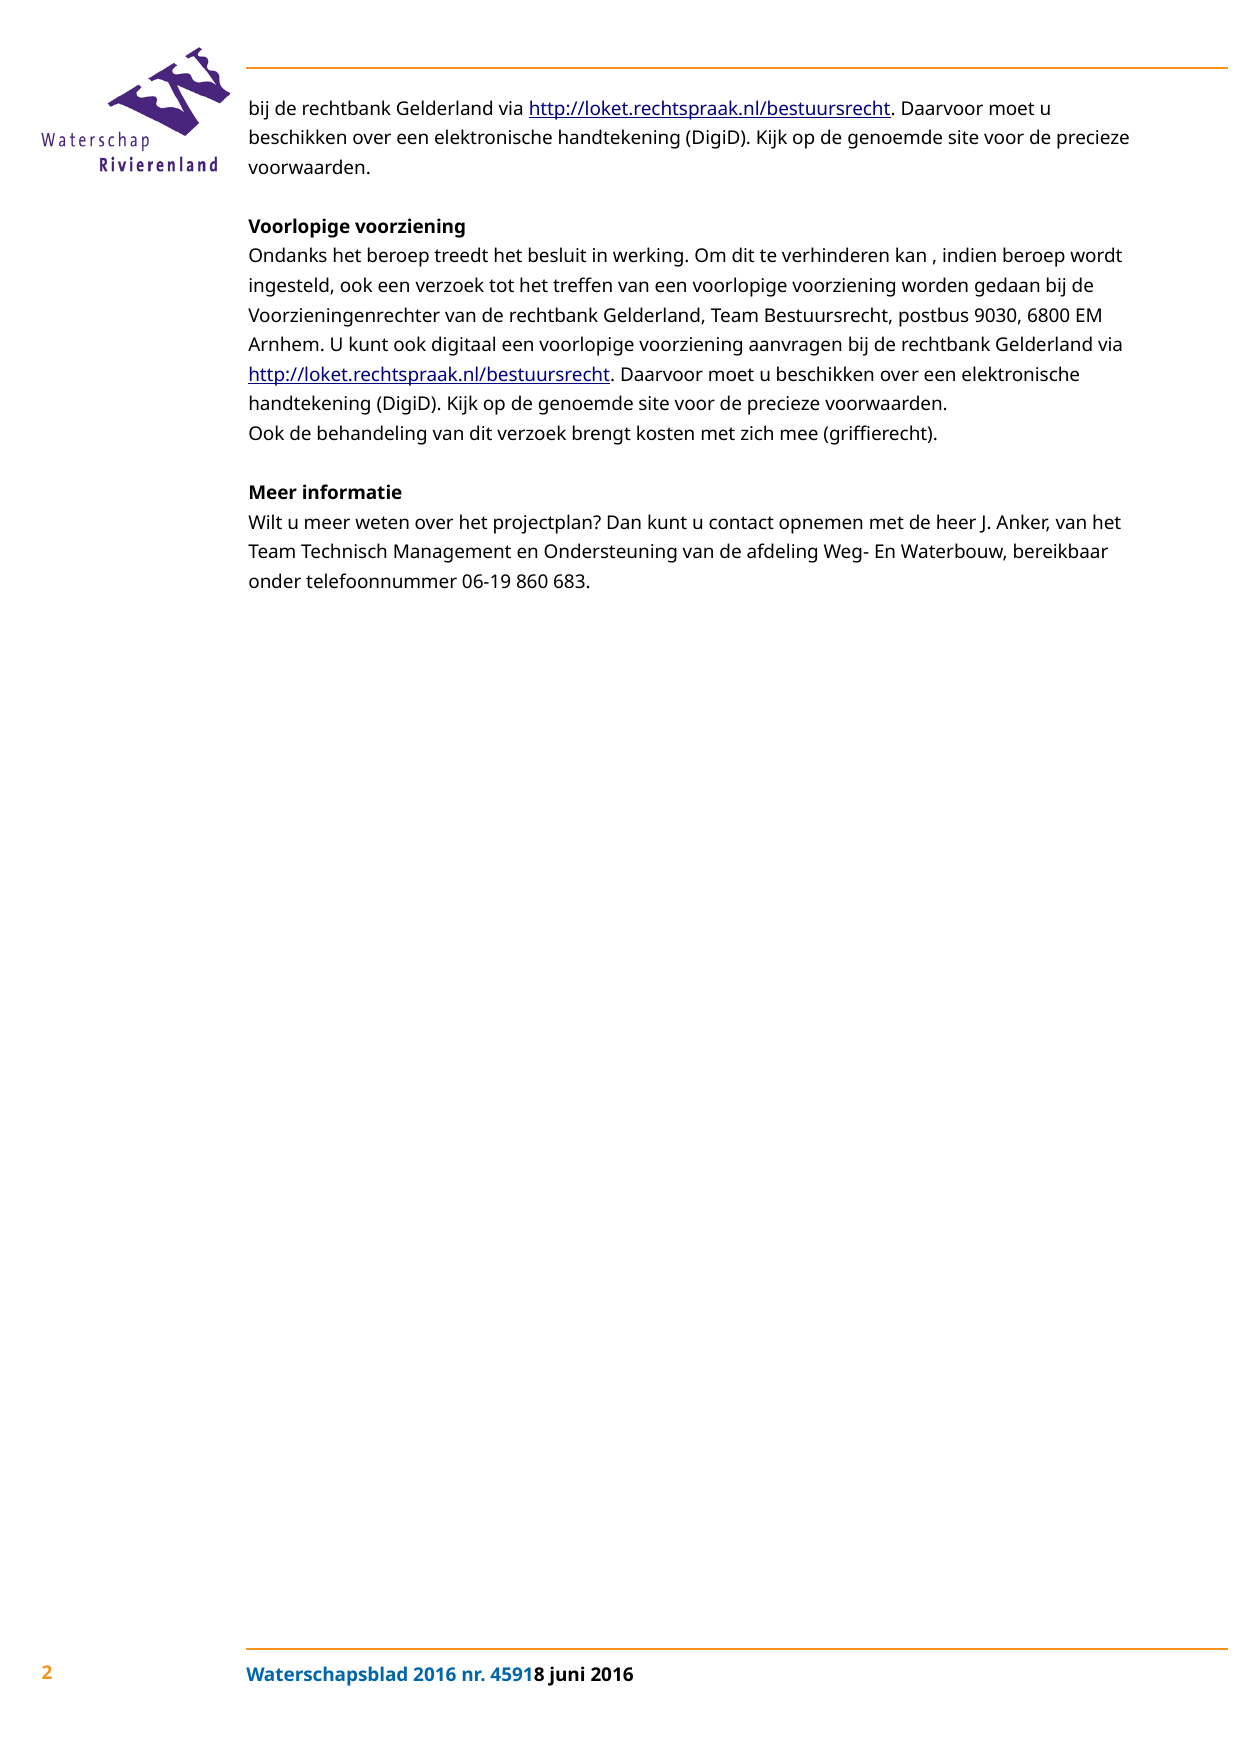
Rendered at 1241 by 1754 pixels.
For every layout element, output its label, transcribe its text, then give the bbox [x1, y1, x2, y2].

text Meer informatie [248, 479, 1152, 505]
picture [41, 47, 231, 172]
text bij de rechtbank Gelderland via http://loket.rechtspraak.nl/bestuursrecht. Daarvoor moet u beschikken over een elektronische handtekening (DigiD). Kijk op de genoemde site voor de precieze voorwaarden. [248, 95, 1152, 180]
text Ondanks het beroep treedt het besluit in werking. Om dit te verhinderen kan , indien beroep wordt ingesteld, ook een verzoek tot het treffen van een voorlopige voorziening worden gedaan bij de Voorzieningenrechter van de rechtbank Gelderland, Team Bestuursrecht, postbus 9030, 6800 EM Arnhem. U kunt ook digitaal een voorlopige voorziening aanvragen bij de rechtbank Gelderland via http://loket.rechtspraak.nl/bestuursrecht. Daarvoor moet u beschikken over een elektronische handtekening (DigiD). Kijk op de genoemde site voor de precieze voorwaarden. [248, 243, 1152, 416]
text Ook de behandeling van dit verzoek brengt kosten met zich mee (griffierecht). [248, 420, 1152, 446]
text Wilt u meer weten over het projectplan? Dan kunt u contact opnemen met de heer J. Anker, van het Team Technisch Management en Ondersteuning van de afdeling Weg- En Waterbouw, bereikbaar onder telefoonnummer 06-19 860 683. [248, 509, 1152, 594]
text Voorlopige voorziening [248, 213, 1152, 239]
